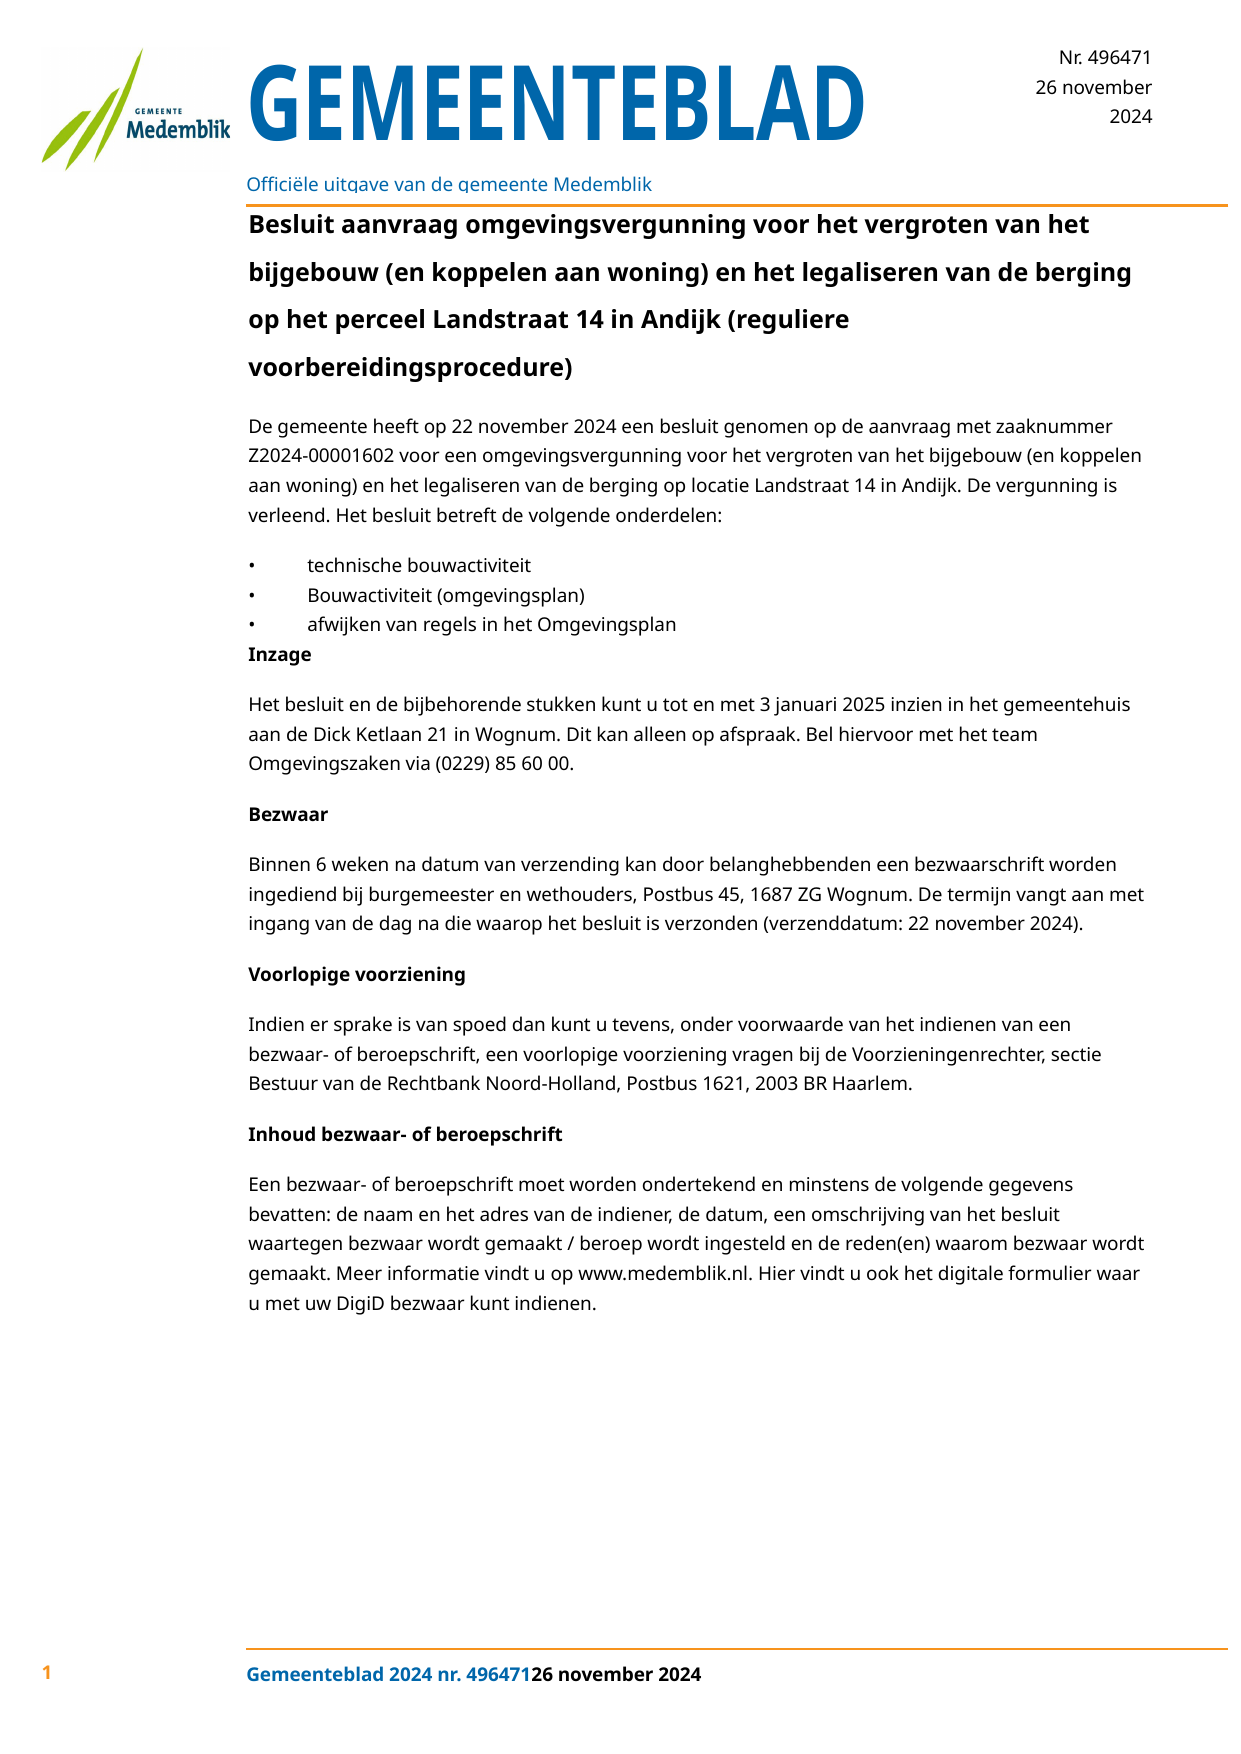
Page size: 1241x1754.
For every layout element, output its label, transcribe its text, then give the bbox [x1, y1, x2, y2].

text Het besluit en de bijbehorende stukken kunt u tot en met 3 januari 2025 inzien in het gemeentehuis aan de Dick Ketlaan 21 in Wognum. Dit kan alleen op afspraak. Bel hiervoor met het team Omgevingszaken via (0229) 85 60 00. [248, 691, 1152, 776]
text Indien er sprake is van spoed dan kunt u tevens, onder voorwaarde van het indienen van een bezwaar- of beroepschrift, een voorlopige voorziening vragen bij de Voorzieningenrechter, sectie Bestuur van de Rechtbank Noord-Holland, Postbus 1621, 2003 BR Haarlem. [248, 1011, 1152, 1096]
text Een bezwaar- of beroepschrift moet worden ondertekend en minstens de volgende gegevens bevatten: de naam en het adres van de indiener, de datum, een omschrijving van het besluit waartegen bezwaar wordt gemaakt / beroep wordt ingesteld en de reden(en) waarom bezwaar wordt gemaakt. Meer informatie vindt u op www.medemblik.nl. Hier vindt u ook het digitale formulier waar u met uw DigiD bezwaar kunt indienen. [248, 1171, 1152, 1316]
text Voorlopige voorziening [248, 961, 1152, 987]
picture [41, 47, 231, 172]
list afwijken van regels in het Omgevingsplan [248, 611, 1152, 637]
text Besluit aanvraag omgevingsvergunning voor het vergroten van het bijgebouw (en koppelen aan woning) en het legaliseren van de berging op het perceel Landstraat 14 in Andijk (reguliere voorbereidingsprocedure) [248, 207, 1152, 384]
text Inzage [248, 641, 1152, 667]
text Binnen 6 weken na datum van verzending kan door belanghebbenden een bezwaarschrift worden ingediend bij burgemeester en wethouders, Postbus 45, 1687 ZG Wognum. De termijn vangt aan met ingang van de dag na die waarop het besluit is verzonden (verzenddatum: 22 november 2024). [248, 851, 1152, 936]
text Bezwaar [248, 801, 1152, 827]
text Inhoud bezwaar- of beroepschrift [248, 1121, 1152, 1147]
list technische bouwactiviteit [248, 552, 1152, 578]
text De gemeente heeft op 22 november 2024 een besluit genomen op de aanvraag met zaaknummer Z2024-00001602 voor een omgevingsvergunning voor het vergroten van het bijgebouw (en koppelen aan woning) en het legaliseren van de berging op locatie Landstraat 14 in Andijk. De vergunning is verleend. Het besluit betreft de volgende onderdelen: [248, 413, 1152, 528]
list Bouwactiviteit (omgevingsplan) [248, 582, 1152, 608]
